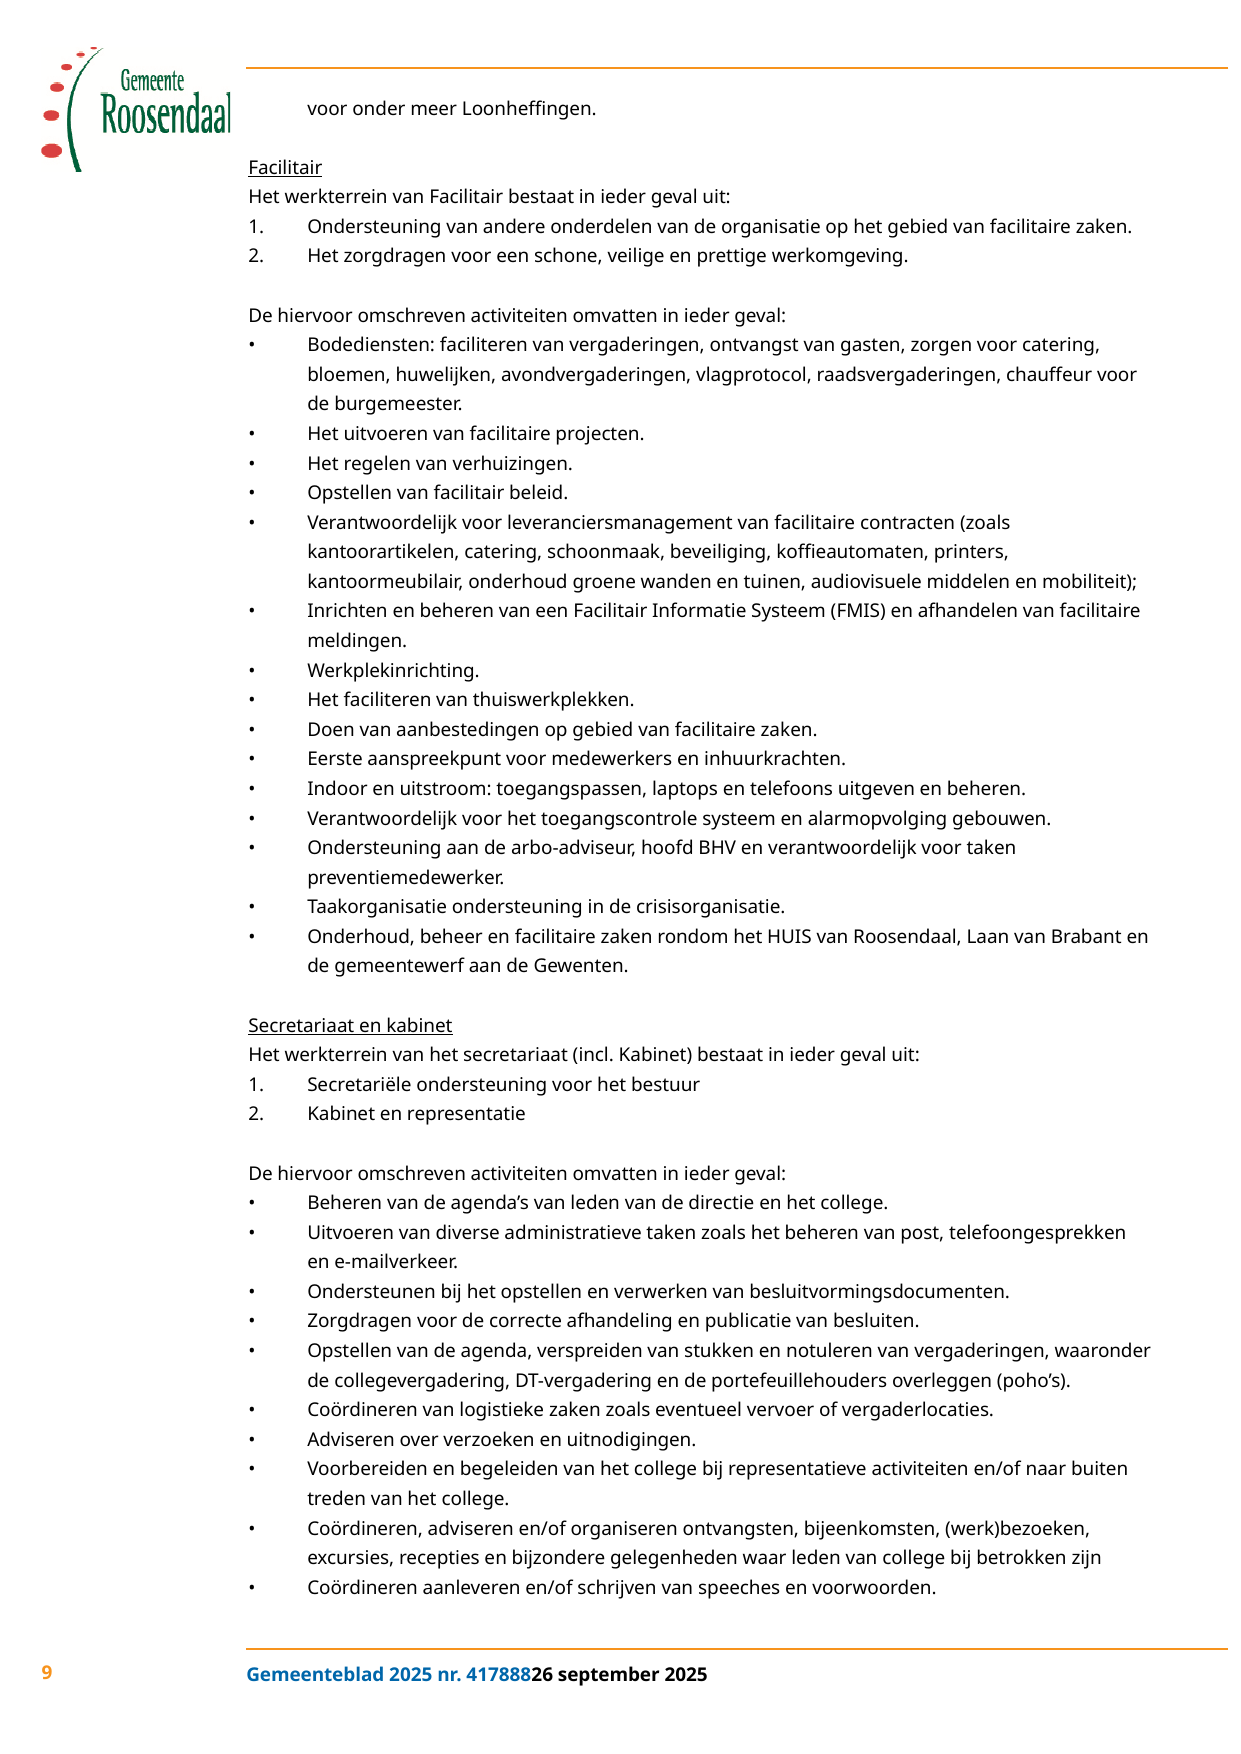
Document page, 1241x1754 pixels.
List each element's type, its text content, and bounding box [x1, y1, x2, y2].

list Adviseren over verzoeken en uitnodigingen. [248, 1426, 1152, 1452]
text Het werkterrein van het secretariaat (incl. Kabinet) bestaat in ieder geval uit: [248, 1041, 1152, 1067]
list Werkplekinrichting. [248, 657, 1152, 683]
picture [41, 47, 231, 172]
list Het uitvoeren van facilitaire projecten. [248, 420, 1152, 446]
list voor onder meer Loonheffingen. [248, 95, 1152, 121]
list Het regelen van verhuizingen. [248, 450, 1152, 476]
list Het faciliteren van thuiswerkplekken. [248, 686, 1152, 712]
list Voorbereiden en begeleiden van het college bij representatieve activiteiten en/of naar buiten treden van het college. [248, 1456, 1152, 1511]
list Beheren van de agenda’s van leden van de directie en het college. [248, 1189, 1152, 1215]
text Secretariaat en kabinet [248, 1012, 1152, 1038]
list Het zorgdragen voor een schone, veilige en prettige werkomgeving. [248, 243, 1152, 268]
list Ondersteuning aan de arbo-adviseur, hoofd BHV en verantwoordelijk voor taken preventiemedewerker. [248, 834, 1152, 890]
list Coördineren, adviseren en/of organiseren ontvangsten, bijeenkomsten, (werk)bezoeken, excursies, recepties en bijzondere gelegenheden waar leden van college bij betrokken zijn [248, 1515, 1152, 1570]
list Opstellen van facilitair beleid. [248, 479, 1152, 505]
text De hiervoor omschreven activiteiten omvatten in ieder geval: [248, 302, 1152, 328]
list Taakorganisatie ondersteuning in de crisisorganisatie. [248, 893, 1152, 919]
list Coördineren van logistieke zaken zoals eventueel vervoer of vergaderlocaties. [248, 1396, 1152, 1422]
list Ondersteuning van andere onderdelen van de organisatie op het gebied van facilitaire zaken. [248, 213, 1152, 239]
text Het werkterrein van Facilitair bestaat in ieder geval uit: [248, 183, 1152, 209]
list Coördineren aanleveren en/of schrijven van speeches en voorwoorden. [248, 1574, 1152, 1600]
list Kabinet en representatie [248, 1101, 1152, 1126]
list Uitvoeren van diverse administratieve taken zoals het beheren van post, telefoongesprekken en e-mailverkeer. [248, 1219, 1152, 1274]
list Verantwoordelijk voor leveranciersmanagement van facilitaire contracten (zoals kantoorartikelen, catering, schoonmaak, beveiliging, koffieautomaten, printers, kantoormeubilair, onderhoud groene wanden en tuinen, audiovisuele middelen en mobiliteit); [248, 509, 1152, 594]
list Zorgdragen voor de correcte afhandeling en publicatie van besluiten. [248, 1308, 1152, 1333]
list Eerste aanspreekpunt voor medewerkers en inhuurkrachten. [248, 746, 1152, 771]
list Indoor en uitstroom: toegangspassen, laptops en telefoons uitgeven en beheren. [248, 775, 1152, 801]
list Opstellen van de agenda, verspreiden van stukken en notuleren van vergaderingen, waaronder de collegevergadering, DT-vergadering en de portefeuillehouders overleggen (poho’s). [248, 1337, 1152, 1393]
list Inrichten en beheren van een Facilitair Informatie Systeem (FMIS) en afhandelen van facilitaire meldingen. [248, 598, 1152, 653]
text Facilitair [248, 154, 1152, 180]
list Onderhoud, beheer en facilitaire zaken rondom het HUIS van Roosendaal, Laan van Brabant en de gemeentewerf aan de Gewenten. [248, 923, 1152, 978]
text De hiervoor omschreven activiteiten omvatten in ieder geval: [248, 1160, 1152, 1186]
list Doen van aanbestedingen op gebied van facilitaire zaken. [248, 716, 1152, 742]
list Bodediensten: faciliteren van vergaderingen, ontvangst van gasten, zorgen voor catering, bloemen, huwelijken, avondvergaderingen, vlagprotocol, raadsvergaderingen, chauffeur voor de burgemeester. [248, 331, 1152, 416]
list Secretariële ondersteuning voor het bestuur [248, 1071, 1152, 1097]
list Ondersteunen bij het opstellen en verwerken van besluitvormingsdocumenten. [248, 1278, 1152, 1304]
list Verantwoordelijk voor het toegangscontrole systeem en alarmopvolging gebouwen. [248, 805, 1152, 831]
